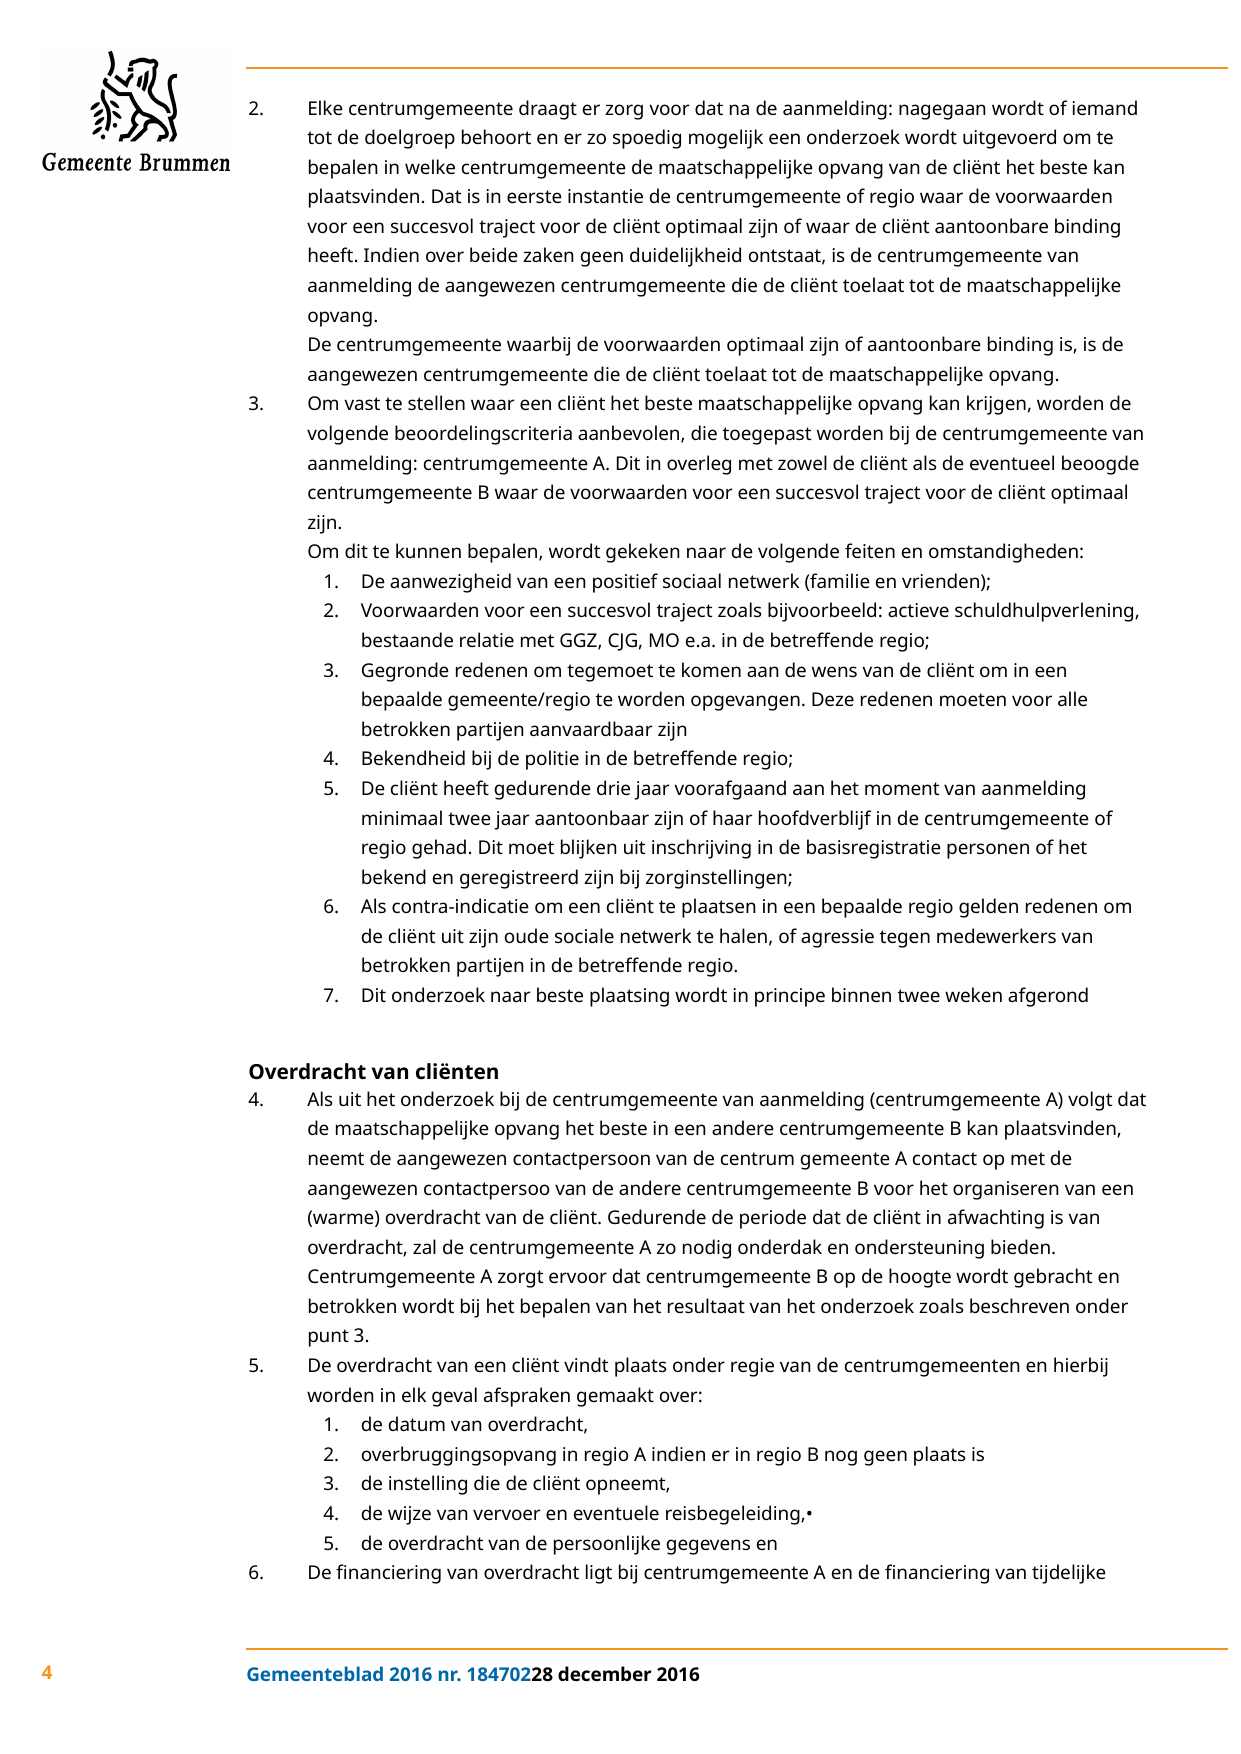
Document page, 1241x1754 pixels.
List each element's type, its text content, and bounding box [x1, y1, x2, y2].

list Elke centrumgemeente draagt er zorg voor dat na de aanmelding: nagegaan wordt of iemand tot de doelgroep behoort en er zo spoedig mogelijk een onderzoek wordt uitgevoerd om te bepalen in welke centrumgemeente de maatschappelijke opvang van de cliënt het beste kan plaatsvinden. Dat is in eerste instantie de centrumgemeente of regio waar de voorwaarden voor een succesvol traject voor de cliënt optimaal zijn of waar de cliënt aantoonbare binding heeft. Indien over beide zaken geen duidelijkheid ontstaat, is de centrumgemeente van aanmelding de aangewezen centrumgemeente die de cliënt toelaat tot de maatschappelijke opvang. [248, 95, 1152, 328]
list Dit onderzoek naar beste plaatsing wordt in principe binnen twee weken afgerond [323, 982, 1152, 1008]
list De aanwezigheid van een positief sociaal netwerk (familie en vrienden); [323, 568, 1152, 594]
list Gegronde redenen om tegemoet te komen aan de wens van de cliënt om in een bepaalde gemeente/regio te worden opgevangen. Deze redenen moeten voor alle betrokken partijen aanvaardbaar zijn [323, 657, 1152, 742]
list Voorwaarden voor een succesvol traject zoals bijvoorbeeld: actieve schuldhulpverlening, bestaande relatie met GGZ, CJG, MO e.a. in de betreffende regio; [323, 598, 1152, 653]
list Om dit te kunnen bepalen, wordt gekeken naar de volgende feiten en omstandigheden: [248, 538, 1152, 564]
picture [41, 47, 231, 172]
list overbruggingsopvang in regio A indien er in regio B nog geen plaats is [323, 1441, 1152, 1467]
list De financiering van overdracht ligt bij centrumgemeente A en de financiering van tijdelijke [248, 1559, 1152, 1585]
list de datum van overdracht, [323, 1411, 1152, 1437]
list de instelling die de cliënt opneemt, [323, 1471, 1152, 1496]
text Overdracht van cliënten [248, 1057, 1152, 1086]
list Als uit het onderzoek bij de centrumgemeente van aanmelding (centrumgemeente A) volgt dat de maatschappelijke opvang het beste in een andere centrumgemeente B kan plaatsvinden, neemt de aangewezen contactpersoon van de centrum gemeente A contact op met de aangewezen contactpersoo van de andere centrumgemeente B voor het organiseren van een (warme) overdracht van de cliënt. Gedurende de periode dat de cliënt in afwachting is van overdracht, zal de centrumgemeente A zo nodig onderdak en ondersteuning bieden. [248, 1086, 1152, 1259]
list De centrumgemeente waarbij de voorwaarden optimaal zijn of aantoonbare binding is, is de aangewezen centrumgemeente die de cliënt toelaat tot de maatschappelijke opvang. [248, 331, 1152, 387]
list Bekendheid bij de politie in de betreffende regio; [323, 746, 1152, 771]
list de wijze van vervoer en eventuele reisbegeleiding,• [323, 1500, 1152, 1526]
list Centrumgemeente A zorgt ervoor dat centrumgemeente B op de hoogte wordt gebracht en betrokken wordt bij het bepalen van het resultaat van het onderzoek zoals beschreven onder punt 3. [248, 1263, 1152, 1348]
list De overdracht van een cliënt vindt plaats onder regie van de centrumgemeenten en hierbij worden in elk geval afspraken gemaakt over: [248, 1352, 1152, 1407]
list de overdracht van de persoonlijke gegevens en [323, 1530, 1152, 1555]
list Om vast te stellen waar een cliënt het beste maatschappelijke opvang kan krijgen, worden de volgende beoordelingscriteria aanbevolen, die toegepast worden bij de centrumgemeente van aanmelding: centrumgemeente A. Dit in overleg met zowel de cliënt als de eventueel beoogde centrumgemeente B waar de voorwaarden voor een succesvol traject voor de cliënt optimaal zijn. [248, 391, 1152, 535]
list De cliënt heeft gedurende drie jaar voorafgaand aan het moment van aanmelding minimaal twee jaar aantoonbaar zijn of haar hoofdverblijf in de centrumgemeente of regio gehad. Dit moet blijken uit inschrijving in de basisregistratie personen of het bekend en geregistreerd zijn bij zorginstellingen; [323, 775, 1152, 890]
list Als contra-indicatie om een cliënt te plaatsen in een bepaalde regio gelden redenen om de cliënt uit zijn oude sociale netwerk te halen, of agressie tegen medewerkers van betrokken partijen in de betreffende regio. [323, 893, 1152, 978]
